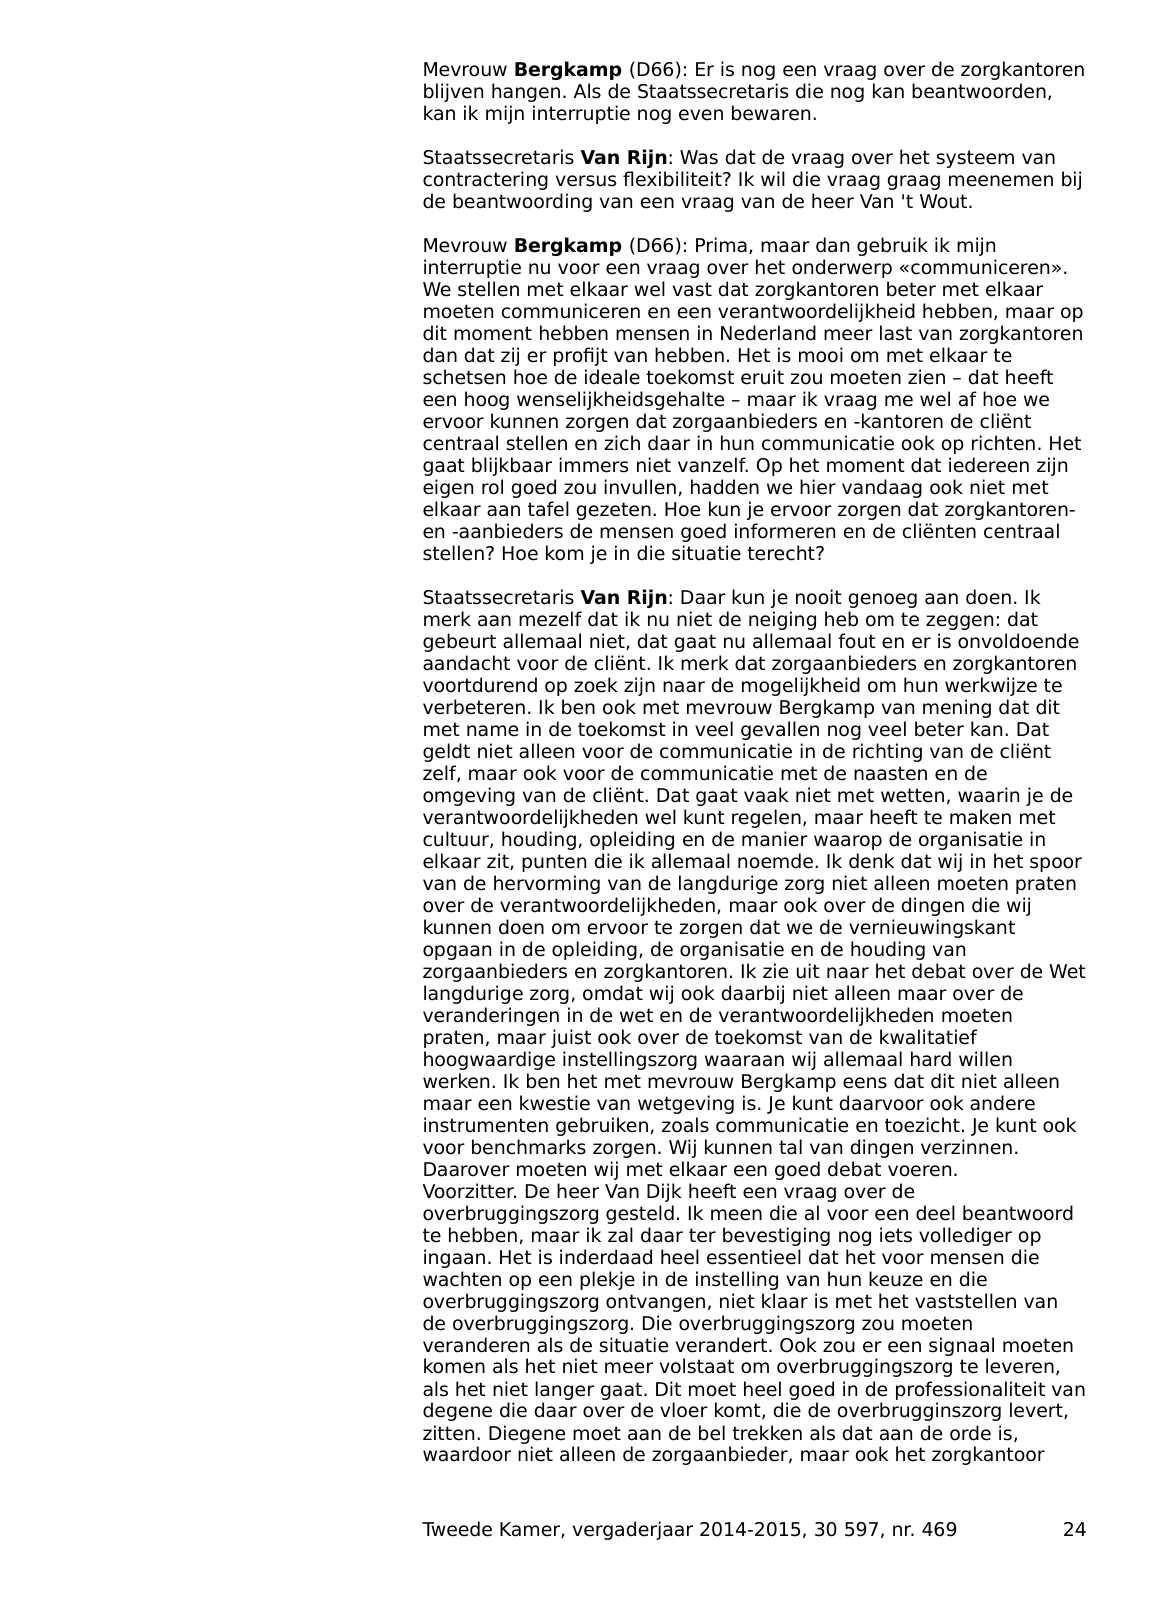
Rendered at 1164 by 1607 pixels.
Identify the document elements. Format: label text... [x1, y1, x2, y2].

text Mevrouw Bergkamp (D66): Er is nog een vraag over de zorgkantoren blijven hangen. Als de Staatssecretaris die nog kan beantwoorden, kan ik mijn interruptie nog even bewaren. [422, 59, 1087, 125]
text Mevrouw Bergkamp (D66): Prima, maar dan gebruik ik mijn interruptie nu voor een vraag over het onderwerp «communiceren». We stellen met elkaar wel vast dat zorgkantoren beter met elkaar moeten communiceren en een verantwoordelijkheid hebben, maar op dit moment hebben mensen in Nederland meer last van zorgkantoren dan dat zij er profijt van hebben. Het is mooi om met elkaar te schetsen hoe de ideale toekomst eruit zou moeten zien – dat heeft een hoog wenselijkheidsgehalte – maar ik vraag me wel af hoe we ervoor kunnen zorgen dat zorgaanbieders en -kantoren de cliënt centraal stellen en zich daar in hun communicatie ook op richten. Het gaat blijkbaar immers niet vanzelf. Op het moment dat iedereen zijn eigen rol goed zou invullen, hadden we hier vandaag ook niet met elkaar aan tafel gezeten. Hoe kun je ervoor zorgen dat zorgkantoren- en -aanbieders de mensen goed informeren en de cliënten centraal stellen? Hoe kom je in die situatie terecht? [422, 235, 1087, 565]
text Voorzitter. De heer Van Dijk heeft een vraag over de overbruggingszorg gesteld. Ik meen die al voor een deel beantwoord te hebben, maar ik zal daar ter bevestiging nog iets vollediger op ingaan. Het is inderdaad heel essentieel dat het voor mensen die wachten op een plekje in de instelling van hun keuze en die overbruggingszorg ontvangen, niet klaar is met het vaststellen van de overbruggingszorg. Die overbruggingszorg zou moeten veranderen als de situatie verandert. Ook zou er een signaal moeten komen als het niet meer volstaat om overbruggingszorg te leveren, als het niet langer gaat. Dit moet heel goed in de professionaliteit van degene die daar over de vloer komt, die de overbrugginszorg levert, zitten. Diegene moet aan de bel trekken als dat aan de orde is, waardoor niet alleen de zorgaanbieder, maar ook het zorgkantoor [422, 1181, 1087, 1466]
text Staatssecretaris Van Rijn: Was dat de vraag over het systeem van contractering versus flexibiliteit? Ik wil die vraag graag meenemen bij de beantwoording van een vraag van de heer Van 't Wout. [422, 147, 1087, 213]
text Staatssecretaris Van Rijn: Daar kun je nooit genoeg aan doen. Ik merk aan mezelf dat ik nu niet de neiging heb om te zeggen: dat gebeurt allemaal niet, dat gaat nu allemaal fout en er is onvoldoende aandacht voor de cliënt. Ik merk dat zorgaanbieders en zorgkantoren voortdurend op zoek zijn naar de mogelijkheid om hun werkwijze te verbeteren. Ik ben ook met mevrouw Bergkamp van mening dat dit met name in de toekomst in veel gevallen nog veel beter kan. Dat geldt niet alleen voor de communicatie in de richting van de cliënt zelf, maar ook voor de communicatie met de naasten en de omgeving van de cliënt. Dat gaat vaak niet met wetten, waarin je de verantwoordelijkheden wel kunt regelen, maar heeft te maken met cultuur, houding, opleiding en de manier waarop de organisatie in elkaar zit, punten die ik allemaal noemde. Ik denk dat wij in het spoor van de hervorming van de langdurige zorg niet alleen moeten praten over de verantwoordelijkheden, maar ook over de dingen die wij kunnen doen om ervoor te zorgen dat we de vernieuwingskant opgaan in de opleiding, de organisatie en de houding van zorgaanbieders en zorgkantoren. Ik zie uit naar het debat over de Wet langdurige zorg, omdat wij ook daarbij niet alleen maar over de veranderingen in de wet en de verantwoordelijkheden moeten praten, maar juist ook over de toekomst van de kwalitatief hoogwaardige instellingszorg waaraan wij allemaal hard willen werken. Ik ben het met mevrouw Bergkamp eens dat dit niet alleen maar een kwestie van wetgeving is. Je kunt daarvoor ook andere instrumenten gebruiken, zoals communicatie en toezicht. Je kunt ook voor benchmarks zorgen. Wij kunnen tal van dingen verzinnen. Daarover moeten wij met elkaar een goed debat voeren. [422, 587, 1087, 1181]
